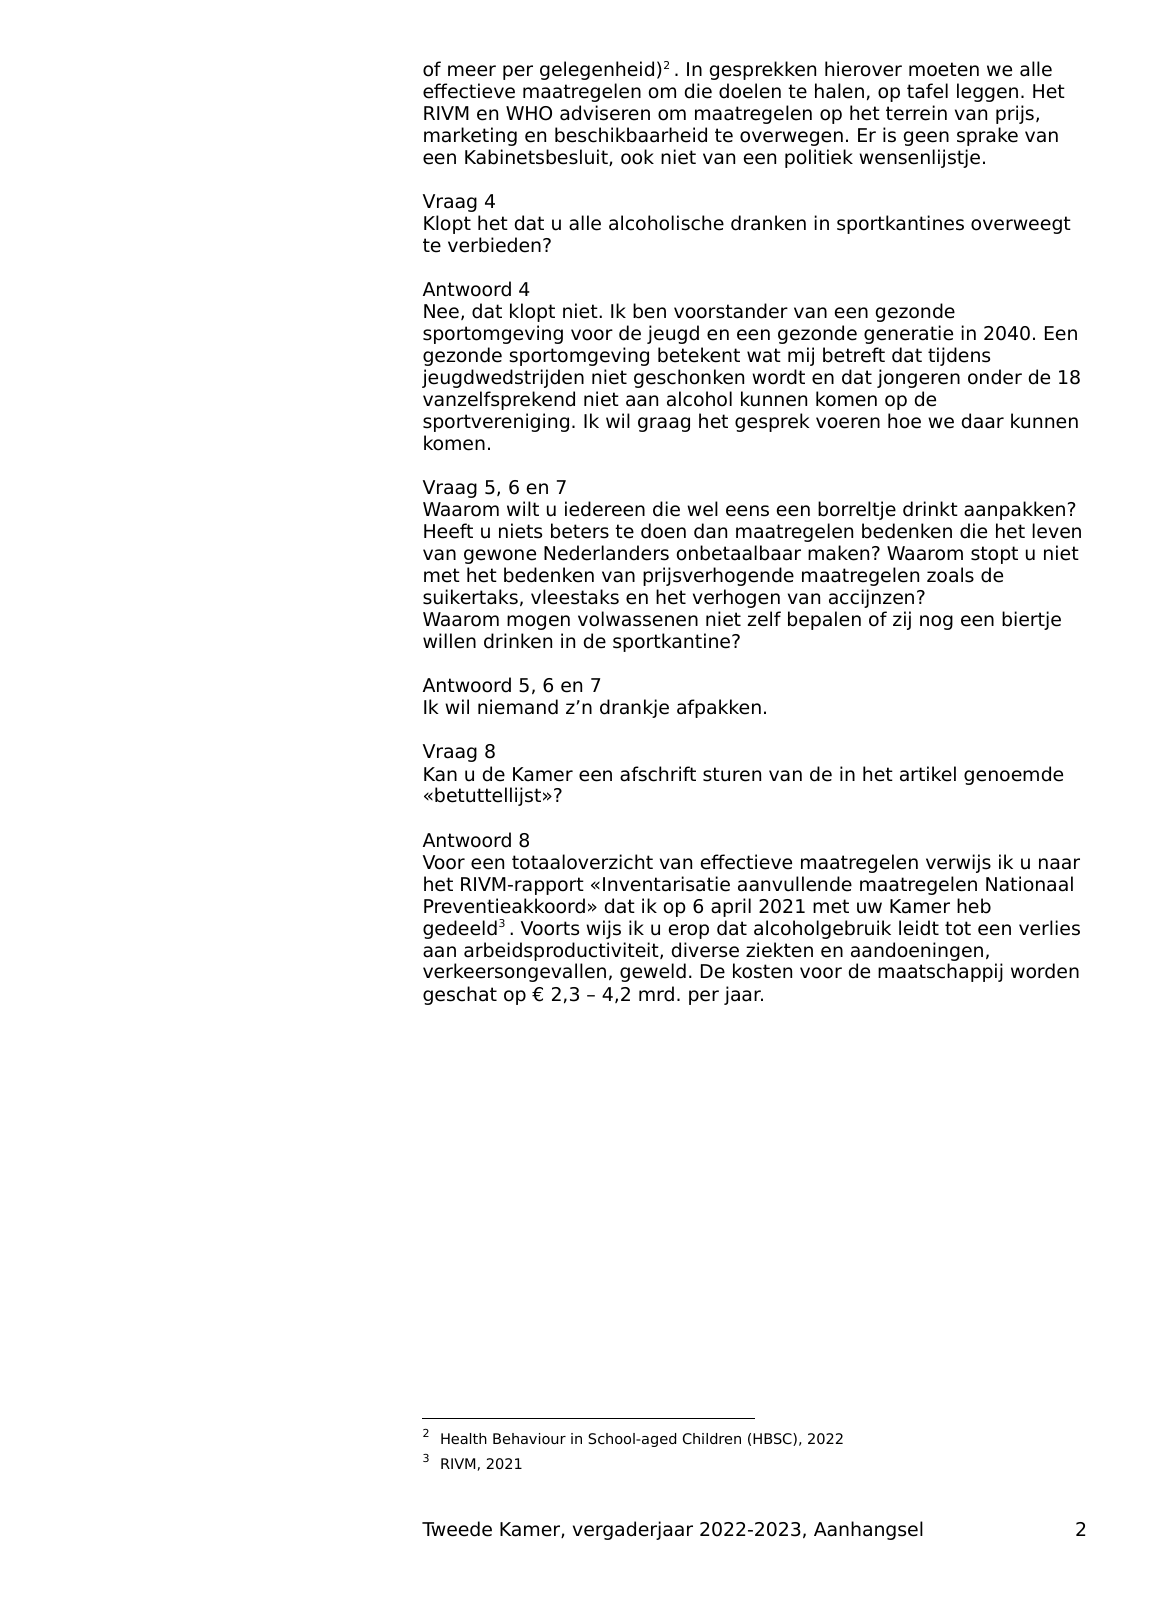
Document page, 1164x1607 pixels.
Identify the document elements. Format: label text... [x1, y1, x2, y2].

text Antwoord 8 [422, 829, 1087, 852]
text Waarom wilt u iedereen die wel eens een borreltje drinkt aanpakken? [422, 499, 1087, 521]
text RIVM, 2021 [422, 1452, 1087, 1474]
text Kan u de Kamer een afschrift sturen van de in het artikel genoemde «betuttellijst»? [422, 763, 1087, 807]
text Waarom mogen volwassenen niet zelf bepalen of zij nog een biertje willen drinken in de sportkantine? [422, 609, 1087, 653]
text Health Behaviour in School-aged Children (HBSC), 2022 [422, 1427, 1087, 1449]
text Vraag 5, 6 en 7 [422, 477, 1087, 499]
text Vraag 8 [422, 741, 1087, 763]
text Antwoord 4 [422, 279, 1087, 301]
text Nee, dat klopt niet. Ik ben voorstander van een gezonde sportomgeving voor de jeugd en een gezonde generatie in 2040. Een gezonde sportomgeving betekent wat mij betreft dat tijdens jeugdwedstrijden niet geschonken wordt en dat jongeren onder de 18 vanzelfsprekend niet aan alcohol kunnen komen op de sportvereniging. Ik wil graag het gesprek voeren hoe we daar kunnen komen. [422, 301, 1087, 455]
text Klopt het dat u alle alcoholische dranken in sportkantines overweegt te verbieden? [422, 213, 1087, 257]
text Ik wil niemand z’n drankje afpakken. [422, 697, 1087, 719]
text Vraag 4 [422, 191, 1087, 213]
text Antwoord 5, 6 en 7 [422, 675, 1087, 697]
text Voor een totaaloverzicht van effectieve maatregelen verwijs ik u naar het RIVM-rapport «Inventarisatie aanvullende maatregelen Nationaal Preventieakkoord» dat ik op 6 april 2021 met uw Kamer heb gedeeld. Voorts wijs ik u erop dat alcoholgebruik leidt tot een verlies aan arbeidsproductiviteit, diverse ziekten en aandoeningen, verkeersongevallen, geweld. De kosten voor de maatschappij worden geschat op € 2,3 – 4,2 mrd. per jaar. [422, 852, 1087, 1005]
text of meer per gelegenheid). In gesprekken hierover moeten we alle effectieve maatregelen om die doelen te halen, op tafel leggen. Het RIVM en WHO adviseren om maatregelen op het terrein van prijs, marketing en beschikbaarheid te overwegen. Er is geen sprake van een Kabinetsbesluit, ook niet van een politiek wensenlijstje. [422, 59, 1087, 169]
text Heeft u niets beters te doen dan maatregelen bedenken die het leven van gewone Nederlanders onbetaalbaar maken? Waarom stopt u niet met het bedenken van prijsverhogende maatregelen zoals de suikertaks, vleestaks en het verhogen van accijnzen? [422, 521, 1087, 609]
